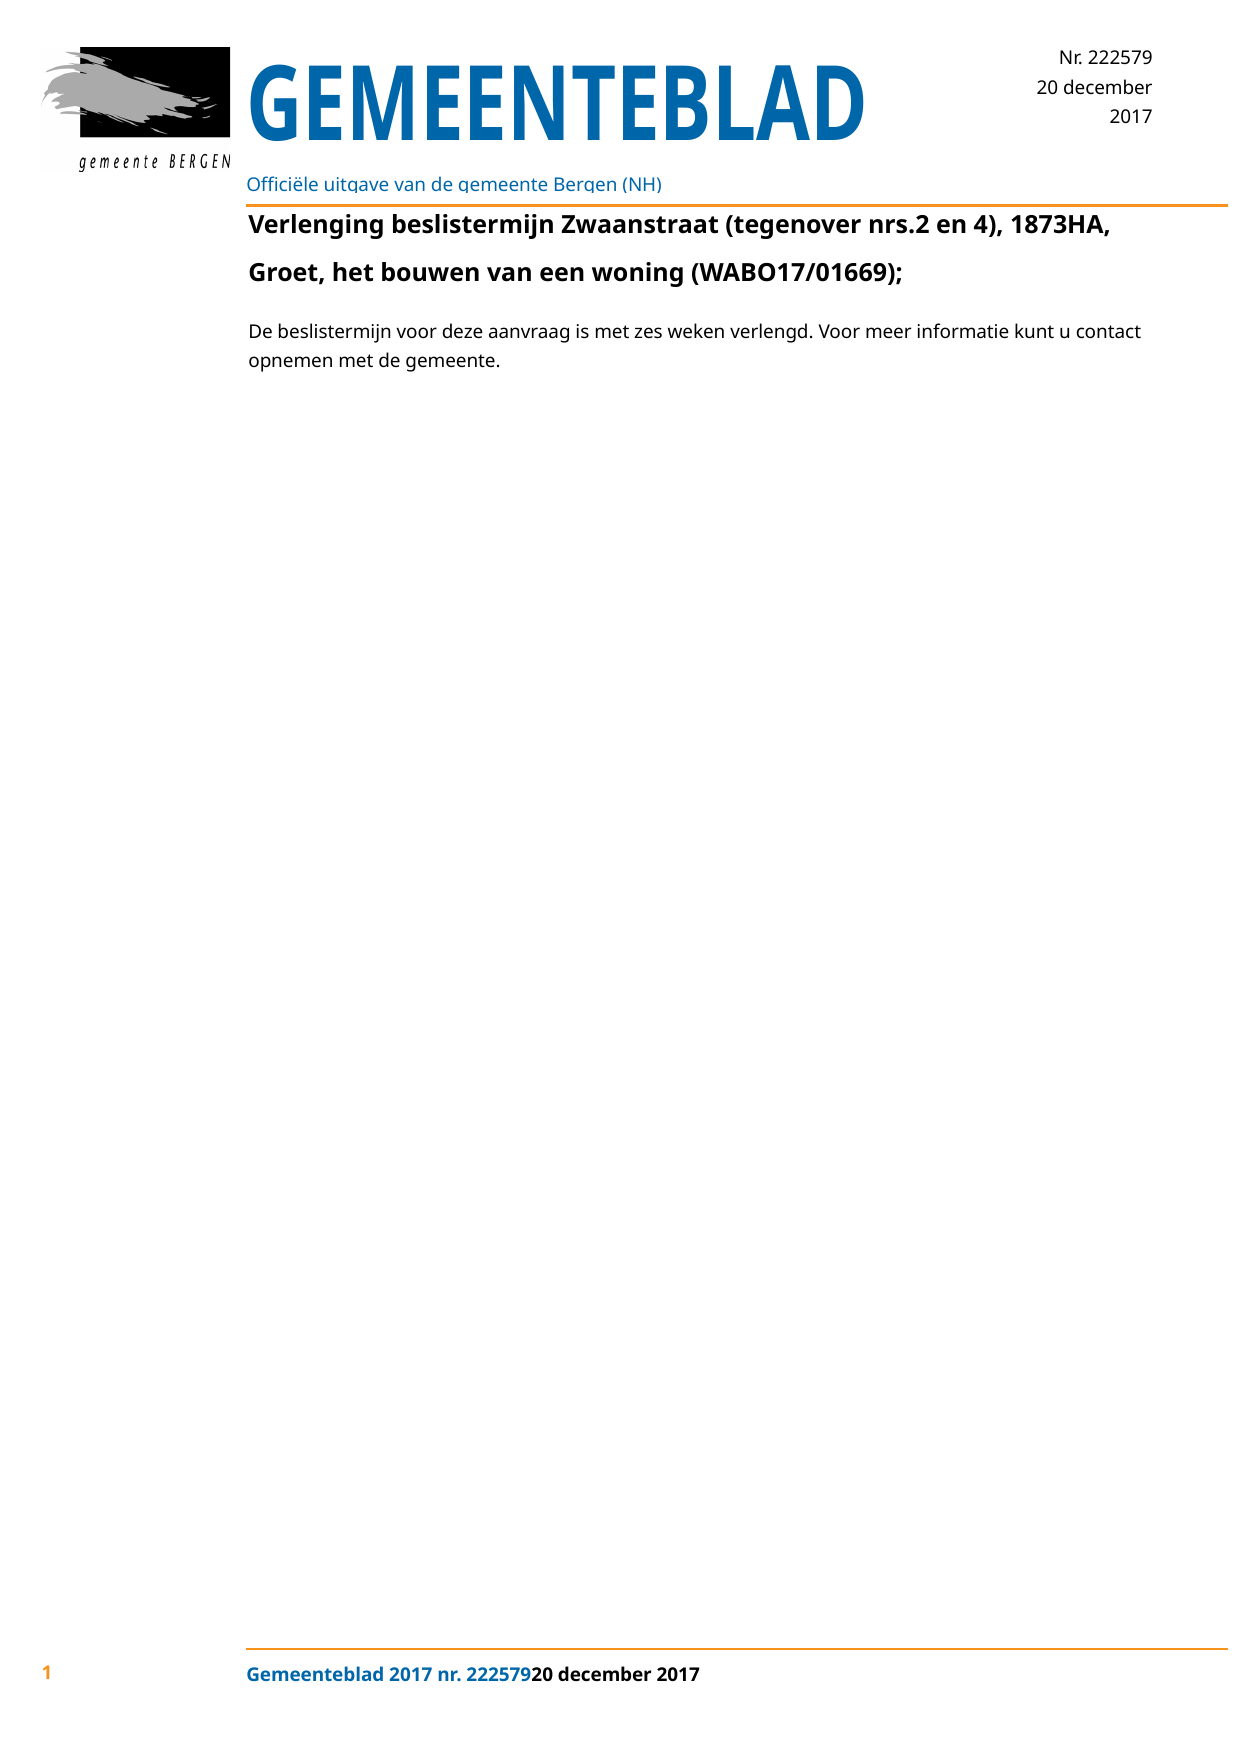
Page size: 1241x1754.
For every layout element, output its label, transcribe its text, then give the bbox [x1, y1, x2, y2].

text Verlenging beslistermijn Zwaanstraat (tegenover nrs.2 en 4), 1873HA, Groet, het bouwen van een woning (WABO17/01669); [248, 207, 1152, 288]
text De beslistermijn voor deze aanvraag is met zes weken verlengd. Voor meer informatie kunt u contact opnemen met de gemeente. [248, 318, 1152, 373]
picture [41, 47, 231, 172]
